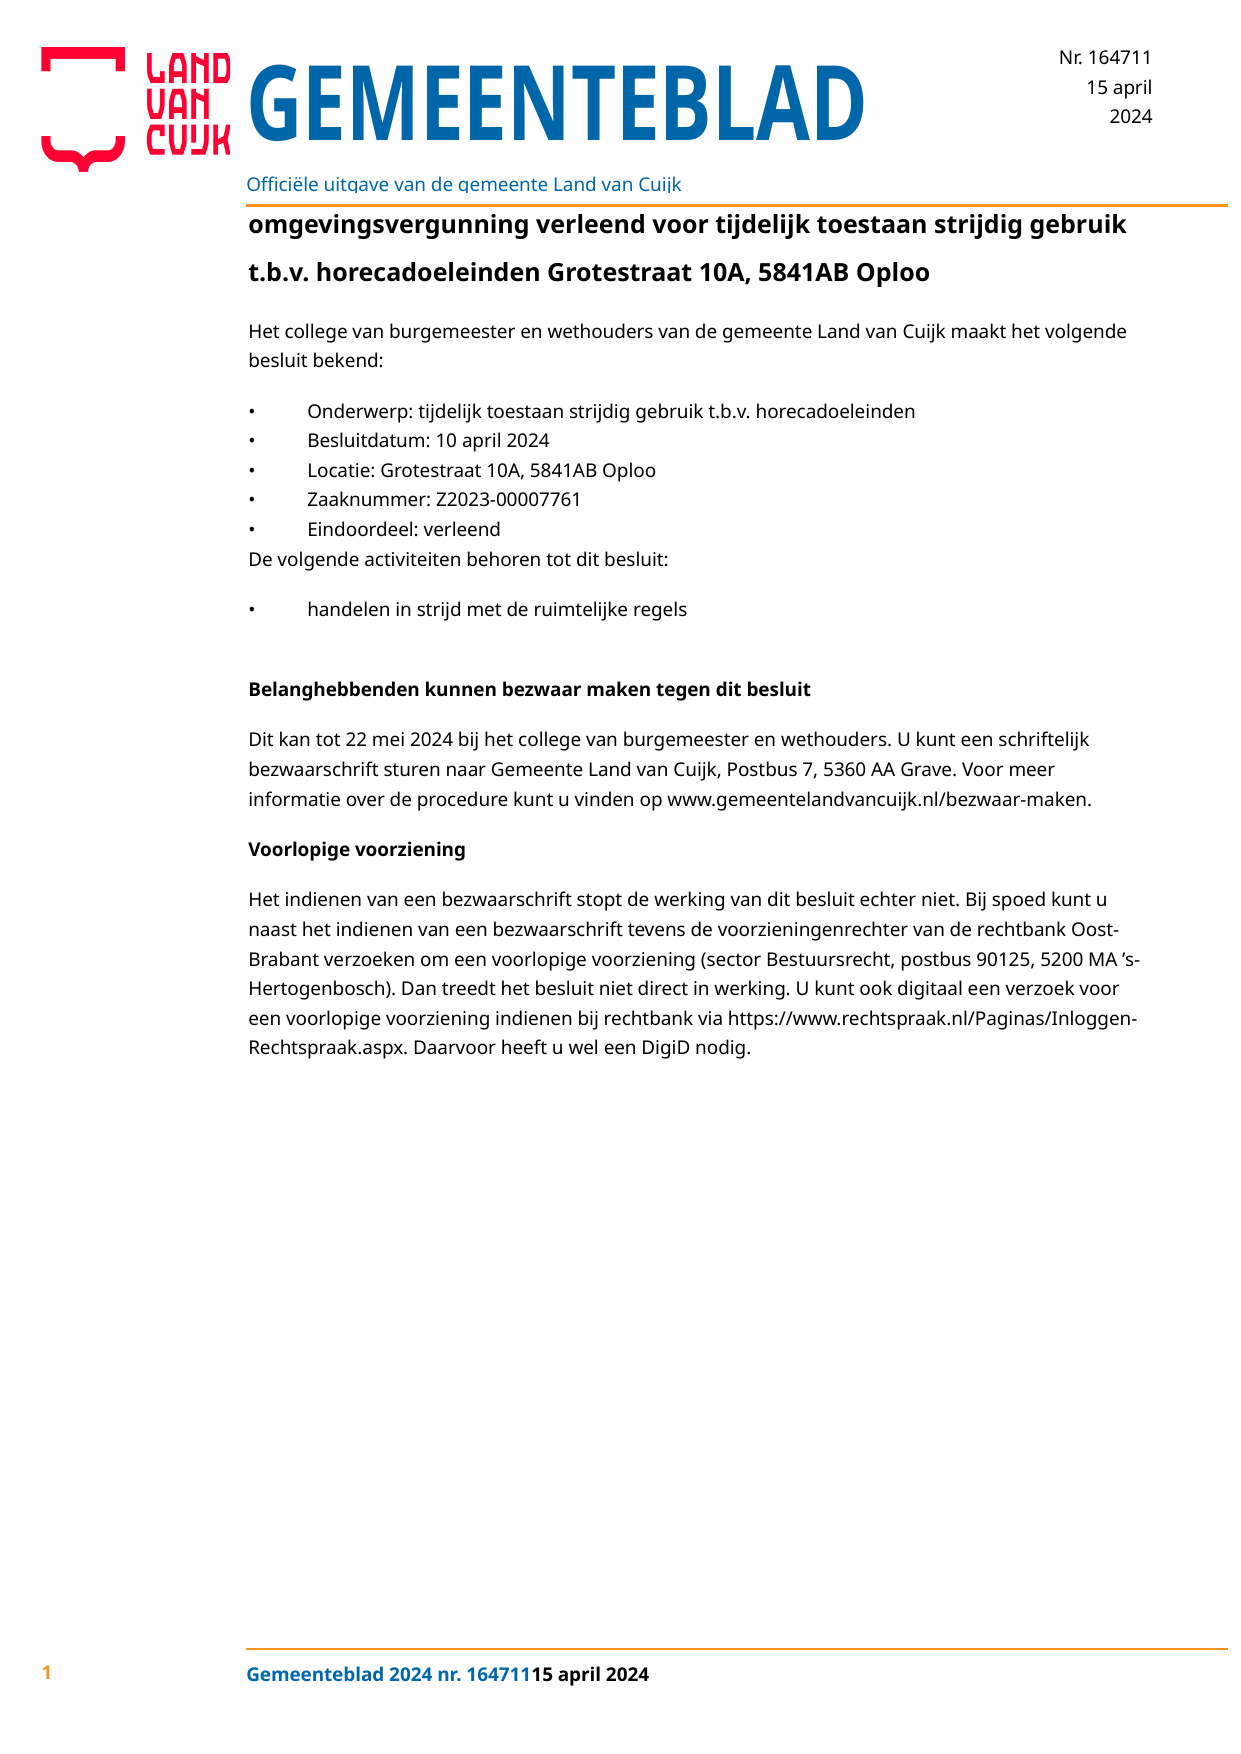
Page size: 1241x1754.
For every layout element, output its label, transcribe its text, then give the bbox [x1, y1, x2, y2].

text Het college van burgemeester en wethouders van de gemeente Land van Cuijk maakt het volgende besluit bekend: [248, 318, 1152, 373]
list handelen in strijd met de ruimtelijke regels [248, 596, 1152, 622]
list Eindoordeel: verleend [248, 516, 1152, 542]
picture [41, 47, 231, 172]
text Het indienen van een bezwaarschrift stopt de werking van dit besluit echter niet. Bij spoed kunt u naast het indienen van een bezwaarschrift tevens de voorzieningenrechter van de rechtbank Oost-Brabant verzoeken om een voorlopige voorziening (sector Bestuursrecht, postbus 90125, 5200 MA ’s-Hertogenbosch). Dan treedt het besluit niet direct in werking. U kunt ook digitaal een verzoek voor een voorlopige voorziening indienen bij rechtbank via https://www.rechtspraak.nl/Paginas/Inloggen-Rechtspraak.aspx. Daarvoor heeft u wel een DigiD nodig. [248, 887, 1152, 1060]
text omgevingsvergunning verleend voor tijdelijk toestaan strijdig gebruik t.b.v. horecadoeleinden Grotestraat 10A, 5841AB Oploo [248, 207, 1152, 288]
list Onderwerp: tijdelijk toestaan strijdig gebruik t.b.v. horecadoeleinden [248, 398, 1152, 424]
text Dit kan tot 22 mei 2024 bij het college van burgemeester en wethouders. U kunt een schriftelijk bezwaarschrift sturen naar Gemeente Land van Cuijk, Postbus 7, 5360 AA Grave. Voor meer informatie over de procedure kunt u vinden op www.gemeentelandvancuijk.nl/bezwaar-maken. [248, 727, 1152, 812]
text Belanghebbenden kunnen bezwaar maken tegen dit besluit [248, 676, 1152, 702]
text Voorlopige voorziening [248, 836, 1152, 862]
list Locatie: Grotestraat 10A, 5841AB Oploo [248, 457, 1152, 483]
list Zaaknummer: Z2023-00007761 [248, 487, 1152, 512]
text De volgende activiteiten behoren tot dit besluit: [248, 546, 1152, 572]
list Besluitdatum: 10 april 2024 [248, 427, 1152, 453]
